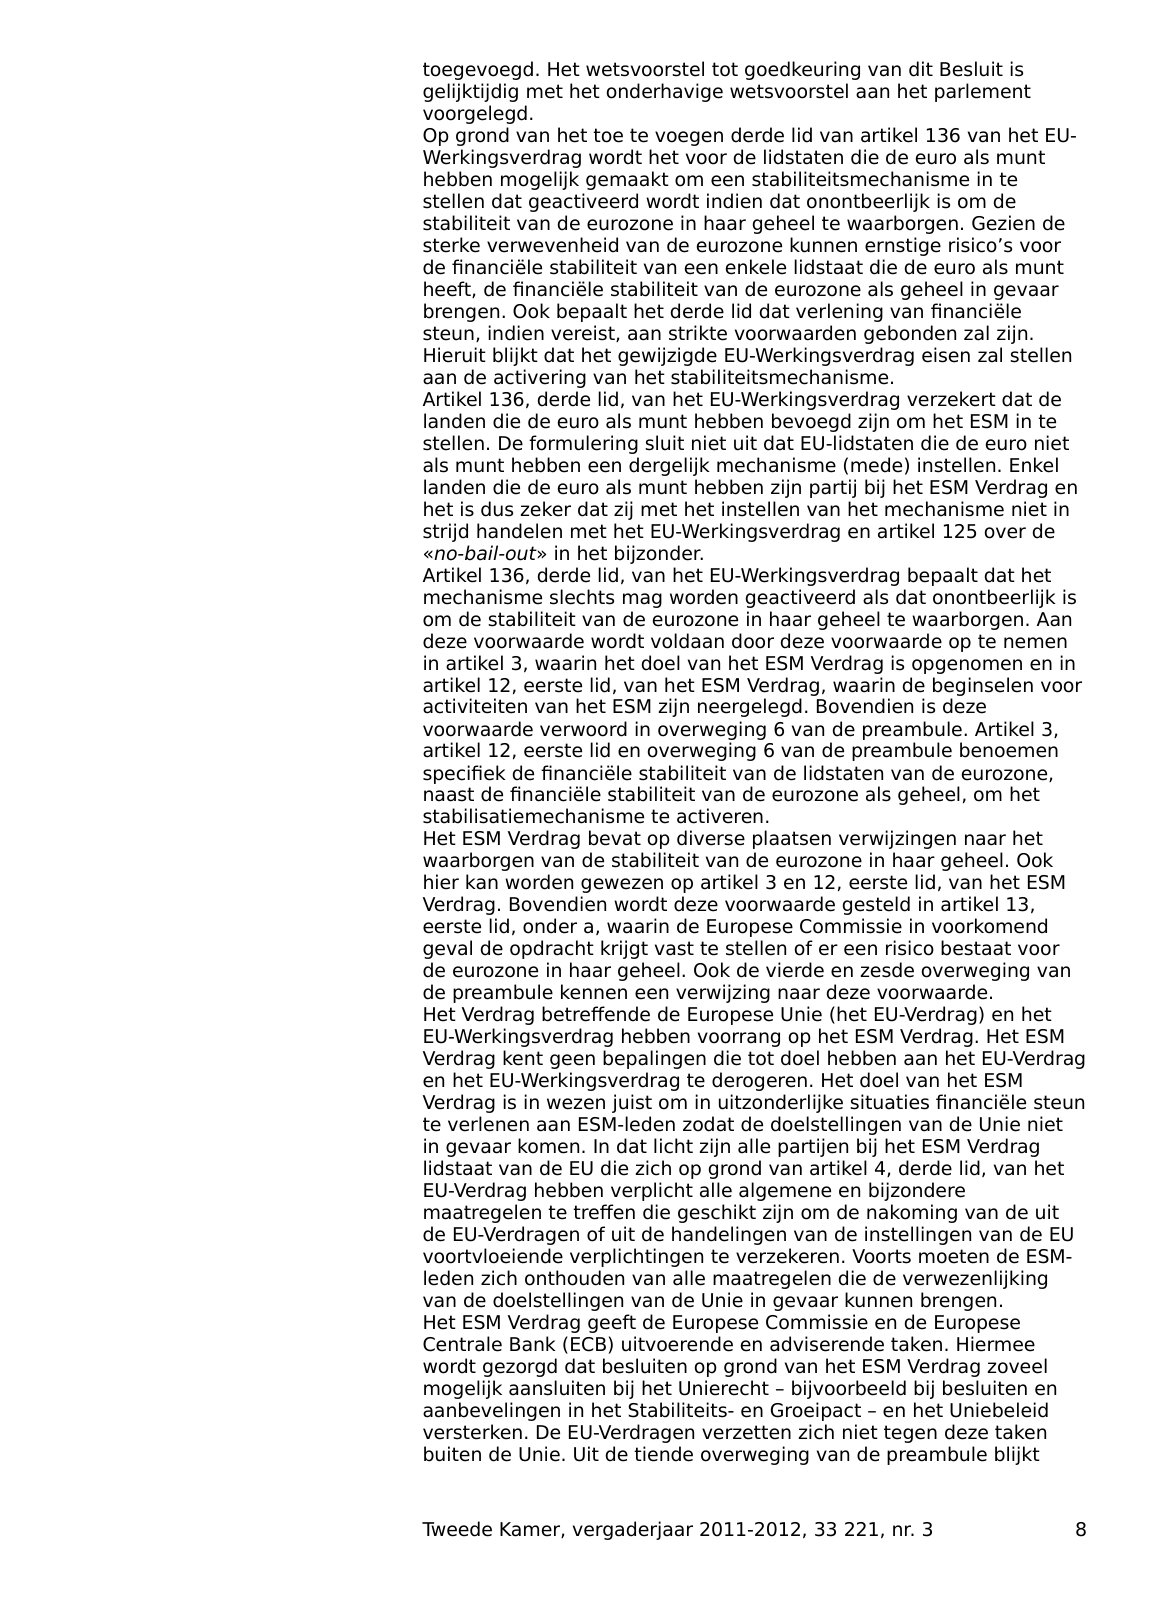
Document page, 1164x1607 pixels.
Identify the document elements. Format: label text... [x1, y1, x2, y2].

text Het Verdrag betreffende de Europese Unie (het EU-Verdrag) en het EU-Werkingsverdrag hebben voorrang op het ESM Verdrag. Het ESM Verdrag kent geen bepalingen die tot doel hebben aan het EU-Verdrag en het EU-Werkingsverdrag te derogeren. Het doel van het ESM Verdrag is in wezen juist om in uitzonderlijke situaties financiële steun te verlenen aan ESM-leden zodat de doelstellingen van de Unie niet in gevaar komen. In dat licht zijn alle partijen bij het ESM Verdrag lidstaat van de EU die zich op grond van artikel 4, derde lid, van het EU-Verdrag hebben verplicht alle algemene en bijzondere maatregelen te treffen die geschikt zijn om de nakoming van de uit de EU-Verdragen of uit de handelingen van de instellingen van de EU voortvloeiende verplichtingen te verzekeren. Voorts moeten de ESM-leden zich onthouden van alle maatregelen die de verwezenlijking van de doelstellingen van de Unie in gevaar kunnen brengen. [422, 1004, 1087, 1312]
text Het ESM Verdrag bevat op diverse plaatsen verwijzingen naar het waarborgen van de stabiliteit van de eurozone in haar geheel. Ook hier kan worden gewezen op artikel 3 en 12, eerste lid, van het ESM Verdrag. Bovendien wordt deze voorwaarde gesteld in artikel 13, eerste lid, onder a, waarin de Europese Commissie in voorkomend geval de opdracht krijgt vast te stellen of er een risico bestaat voor de eurozone in haar geheel. Ook de vierde en zesde overweging van de preambule kennen een verwijzing naar deze voorwaarde. [422, 828, 1087, 1004]
text Op grond van het toe te voegen derde lid van artikel 136 van het EU-Werkingsverdrag wordt het voor de lidstaten die de euro als munt hebben mogelijk gemaakt om een stabiliteitsmechanisme in te stellen dat geactiveerd wordt indien dat onontbeerlijk is om de stabiliteit van de eurozone in haar geheel te waarborgen. Gezien de sterke verwevenheid van de eurozone kunnen ernstige risico’s voor de financiële stabiliteit van een enkele lidstaat die de euro als munt heeft, de financiële stabiliteit van de eurozone als geheel in gevaar brengen. Ook bepaalt het derde lid dat verlening van financiële steun, indien vereist, aan strikte voorwaarden gebonden zal zijn. Hieruit blijkt dat het gewijzigde EU-Werkingsverdrag eisen zal stellen aan de activering van het stabiliteitsmechanisme. [422, 125, 1087, 389]
text Artikel 136, derde lid, van het EU-Werkingsverdrag bepaalt dat het mechanisme slechts mag worden geactiveerd als dat onontbeerlijk is om de stabiliteit van de eurozone in haar geheel te waarborgen. Aan deze voorwaarde wordt voldaan door deze voorwaarde op te nemen in artikel 3, waarin het doel van het ESM Verdrag is opgenomen en in artikel 12, eerste lid, van het ESM Verdrag, waarin de beginselen voor activiteiten van het ESM zijn neergelegd. Bovendien is deze voorwaarde verwoord in overweging 6 van de preambule. Artikel 3, artikel 12, eerste lid en overweging 6 van de preambule benoemen specifiek de financiële stabiliteit van de lidstaten van de eurozone, naast de financiële stabiliteit van de eurozone als geheel, om het stabilisatiemechanisme te activeren. [422, 564, 1087, 828]
text toegevoegd. Het wetsvoorstel tot goedkeuring van dit Besluit is gelijktijdig met het onderhavige wetsvoorstel aan het parlement voorgelegd. [422, 59, 1087, 125]
text Het ESM Verdrag geeft de Europese Commissie en de Europese Centrale Bank (ECB) uitvoerende en adviserende taken. Hiermee wordt gezorgd dat besluiten op grond van het ESM Verdrag zoveel mogelijk aansluiten bij het Unierecht – bijvoorbeeld bij besluiten en aanbevelingen in het Stabiliteits- en Groeipact – en het Uniebeleid versterken. De EU-Verdragen verzetten zich niet tegen deze taken buiten de Unie. Uit de tiende overweging van de preambule blijkt [422, 1312, 1087, 1466]
text Artikel 136, derde lid, van het EU-Werkingsverdrag verzekert dat de landen die de euro als munt hebben bevoegd zijn om het ESM in te stellen. De formulering sluit niet uit dat EU-lidstaten die de euro niet als munt hebben een dergelijk mechanisme (mede) instellen. Enkel landen die de euro als munt hebben zijn partij bij het ESM Verdrag en het is dus zeker dat zij met het instellen van het mechanisme niet in strijd handelen met het EU-Werkingsverdrag en artikel 125 over de «no-bail-out» in het bijzonder. [422, 389, 1087, 564]
